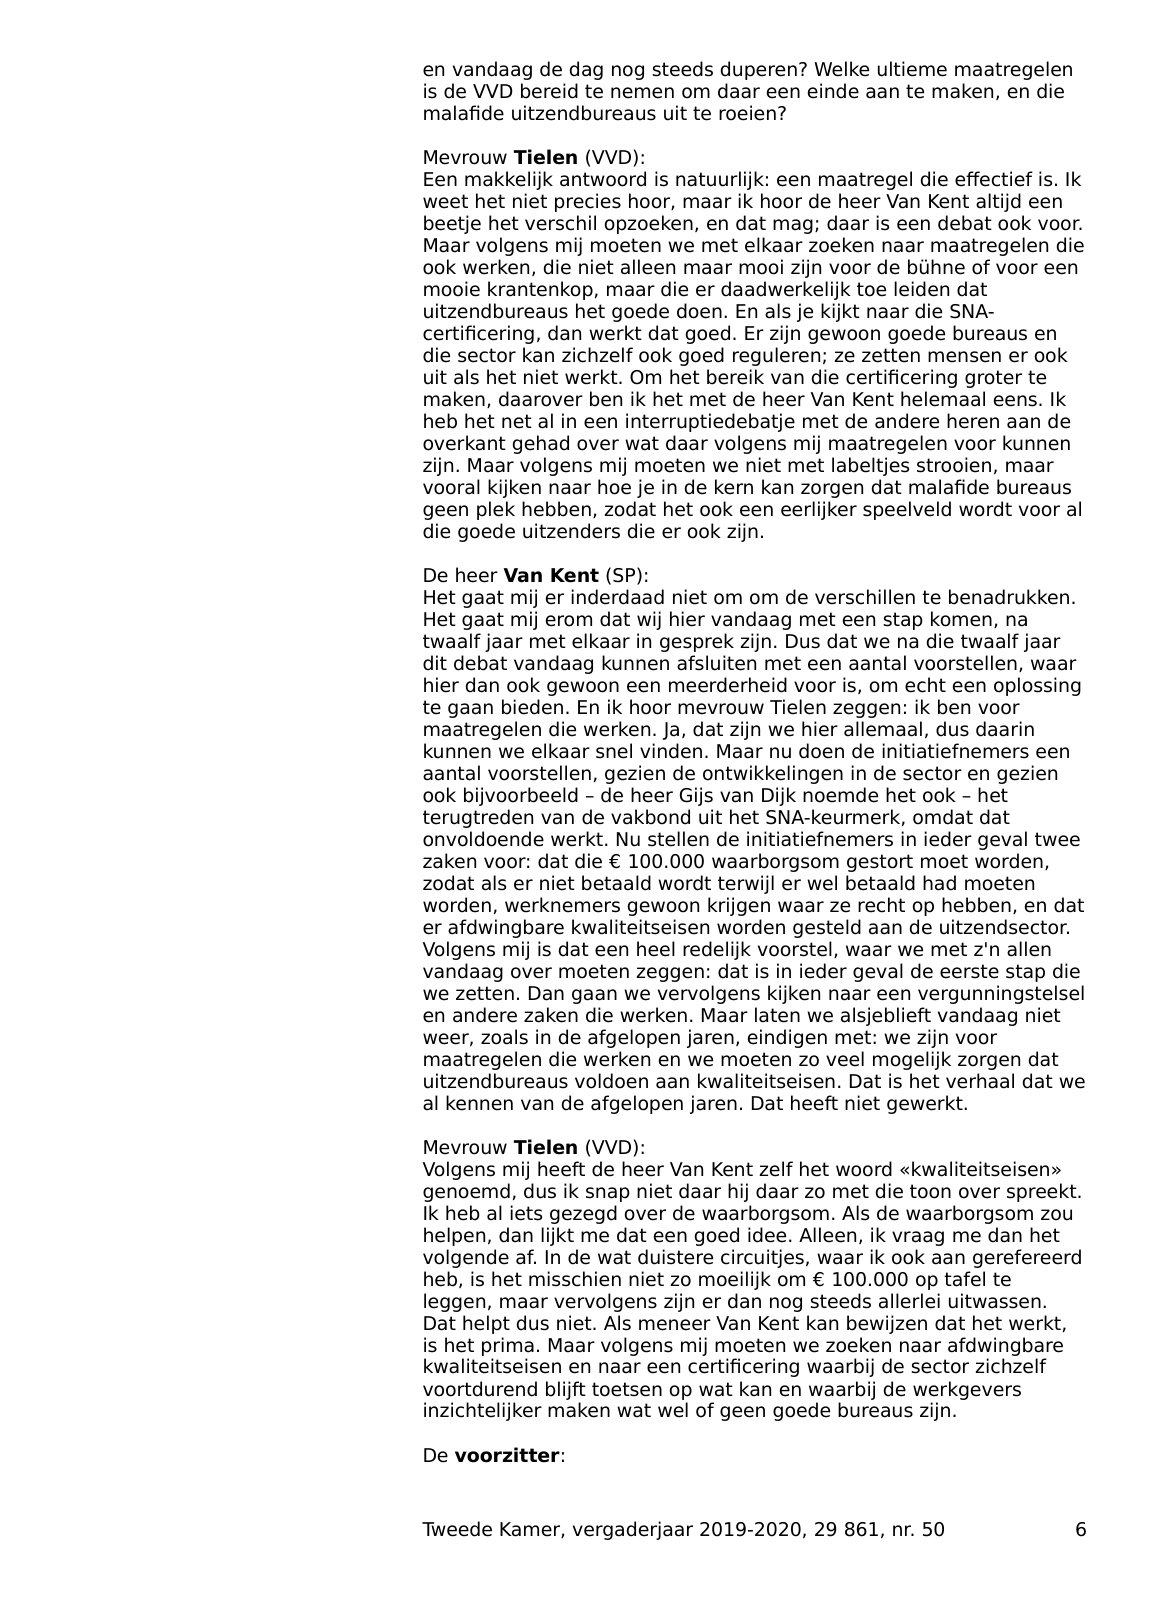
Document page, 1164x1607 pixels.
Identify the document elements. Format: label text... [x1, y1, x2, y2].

text Mevrouw Tielen (VVD): [422, 1137, 1087, 1159]
text De heer Van Kent (SP): [422, 565, 1087, 587]
text Een makkelijk antwoord is natuurlijk: een maatregel die effectief is. Ik weet het niet precies hoor, maar ik hoor de heer Van Kent altijd een beetje het verschil opzoeken, en dat mag; daar is een debat ook voor. Maar volgens mij moeten we met elkaar zoeken naar maatregelen die ook werken, die niet alleen maar mooi zijn voor de bühne of voor een mooie krantenkop, maar die er daadwerkelijk toe leiden dat uitzendbureaus het goede doen. En als je kijkt naar die SNA-certificering, dan werkt dat goed. Er zijn gewoon goede bureaus en die sector kan zichzelf ook goed reguleren; ze zetten mensen er ook uit als het niet werkt. Om het bereik van die certificering groter te maken, daarover ben ik het met de heer Van Kent helemaal eens. Ik heb het net al in een interruptiedebatje met de andere heren aan de overkant gehad over wat daar volgens mij maatregelen voor kunnen zijn. Maar volgens mij moeten we niet met labeltjes strooien, maar vooral kijken naar hoe je in de kern kan zorgen dat malafide bureaus geen plek hebben, zodat het ook een eerlijker speelveld wordt voor al die goede uitzenders die er ook zijn. [422, 169, 1087, 543]
text Mevrouw Tielen (VVD): [422, 147, 1087, 169]
text Volgens mij heeft de heer Van Kent zelf het woord «kwaliteitseisen» genoemd, dus ik snap niet daar hij daar zo met die toon over spreekt. Ik heb al iets gezegd over de waarborgsom. Als de waarborgsom zou helpen, dan lijkt me dat een goed idee. Alleen, ik vraag me dan het volgende af. In de wat duistere circuitjes, waar ik ook aan gerefereerd heb, is het misschien niet zo moeilijk om € 100.000 op tafel te leggen, maar vervolgens zijn er dan nog steeds allerlei uitwassen. Dat helpt dus niet. Als meneer Van Kent kan bewijzen dat het werkt, is het prima. Maar volgens mij moeten we zoeken naar afdwingbare kwaliteitseisen en naar een certificering waarbij de sector zichzelf voortdurend blijft toetsen op wat kan en waarbij de werkgevers inzichtelijker maken wat wel of geen goede bureaus zijn. [422, 1159, 1087, 1422]
text en vandaag de dag nog steeds duperen? Welke ultieme maatregelen is de VVD bereid te nemen om daar een einde aan te maken, en die malafide uitzendbureaus uit te roeien? [422, 59, 1087, 125]
text Het gaat mij er inderdaad niet om om de verschillen te benadrukken. Het gaat mij erom dat wij hier vandaag met een stap komen, na twaalf jaar met elkaar in gesprek zijn. Dus dat we na die twaalf jaar dit debat vandaag kunnen afsluiten met een aantal voorstellen, waar hier dan ook gewoon een meerderheid voor is, om echt een oplossing te gaan bieden. En ik hoor mevrouw Tielen zeggen: ik ben voor maatregelen die werken. Ja, dat zijn we hier allemaal, dus daarin kunnen we elkaar snel vinden. Maar nu doen de initiatiefnemers een aantal voorstellen, gezien de ontwikkelingen in de sector en gezien ook bijvoorbeeld – de heer Gijs van Dijk noemde het ook – het terugtreden van de vakbond uit het SNA-keurmerk, omdat dat onvoldoende werkt. Nu stellen de initiatiefnemers in ieder geval twee zaken voor: dat die € 100.000 waarborgsom gestort moet worden, zodat als er niet betaald wordt terwijl er wel betaald had moeten worden, werknemers gewoon krijgen waar ze recht op hebben, en dat er afdwingbare kwaliteitseisen worden gesteld aan de uitzendsector. Volgens mij is dat een heel redelijk voorstel, waar we met z'n allen vandaag over moeten zeggen: dat is in ieder geval de eerste stap die we zetten. Dan gaan we vervolgens kijken naar een vergunningstelsel en andere zaken die werken. Maar laten we alsjeblieft vandaag niet weer, zoals in de afgelopen jaren, eindigen met: we zijn voor maatregelen die werken en we moeten zo veel mogelijk zorgen dat uitzendbureaus voldoen aan kwaliteitseisen. Dat is het verhaal dat we al kennen van de afgelopen jaren. Dat heeft niet gewerkt. [422, 587, 1087, 1114]
text De voorzitter: [422, 1444, 1087, 1467]
